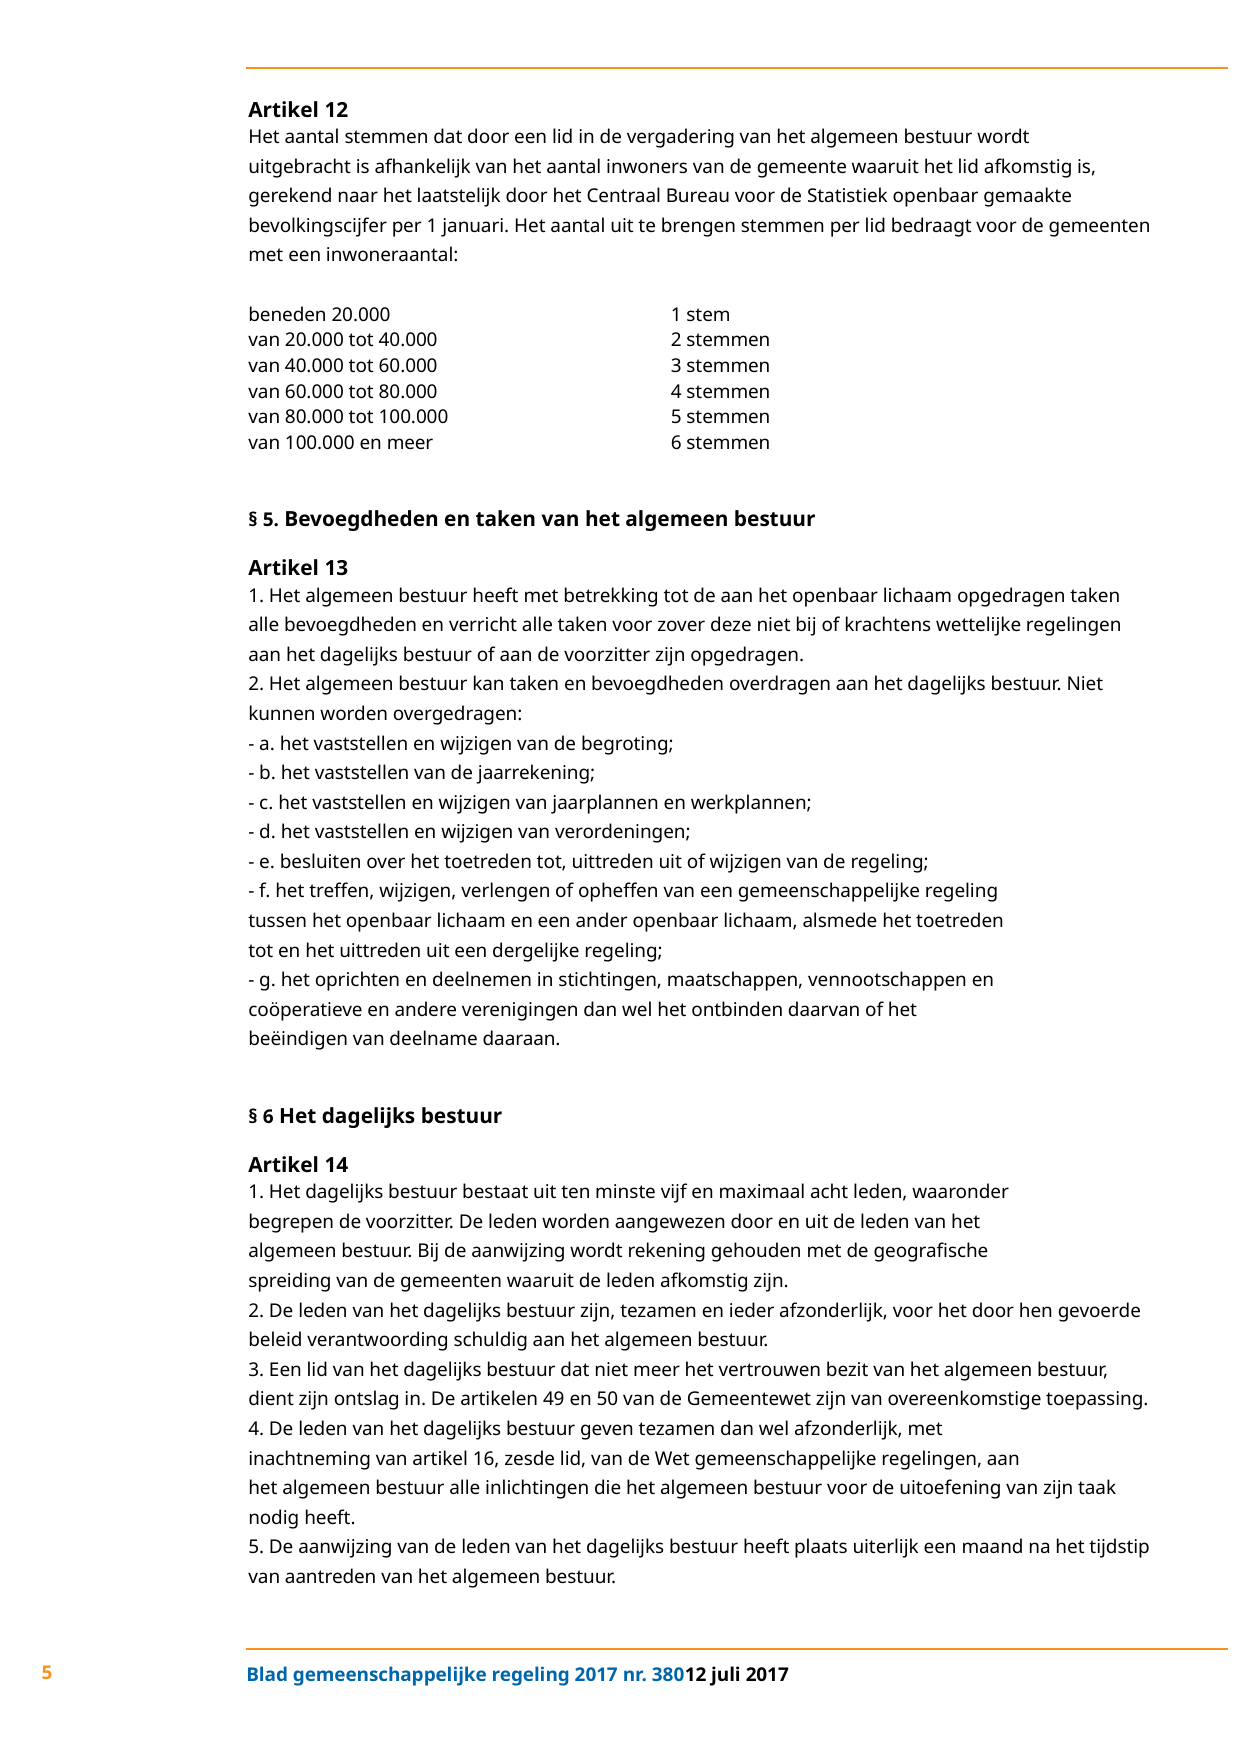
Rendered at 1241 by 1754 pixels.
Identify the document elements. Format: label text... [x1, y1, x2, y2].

table_cell 2 stemmen [671, 327, 1152, 352]
text 1. Het dagelijks bestuur bestaat uit ten minste vijf en maximaal acht leden, waaronder [248, 1178, 1152, 1204]
text Artikel 14 [248, 1150, 1152, 1178]
text algemeen bestuur. Bij de aanwijzing wordt rekening gehouden met de geografische [248, 1238, 1152, 1263]
text Artikel 12 [248, 95, 1152, 123]
text - e. besluiten over het toetreden tot, uittreden uit of wijzigen van de regeling; [248, 848, 1152, 874]
text § 6 Het dagelijks bestuur [248, 1101, 1152, 1129]
text - d. het vaststellen en wijzigen van verordeningen; [248, 818, 1152, 844]
table_cell 6 stemmen [671, 430, 1152, 455]
table_cell 5 stemmen [671, 404, 1152, 429]
table_cell van 20.000 tot 40.000 [248, 327, 671, 352]
table_header 1 stem [671, 301, 1152, 327]
text beëindigen van deelname daaraan. [248, 1026, 1152, 1051]
text 2. De leden van het dagelijks bestuur zijn, tezamen en ieder afzonderlijk, voor het door hen gevoerde beleid verantwoording schuldig aan het algemeen bestuur. [248, 1297, 1152, 1352]
table_cell van 40.000 tot 60.000 [248, 352, 671, 378]
text begrepen de voorzitter. De leden worden aangewezen door en uit de leden van het [248, 1208, 1152, 1234]
text 2. Het algemeen bestuur kan taken en bevoegdheden overdragen aan het dagelijks bestuur. Niet kunnen worden overgedragen: [248, 671, 1152, 726]
text - g. het oprichten en deelnemen in stichtingen, maatschappen, vennootschappen en [248, 966, 1152, 992]
text - b. het vaststellen van de jaarrekening; [248, 759, 1152, 785]
text tussen het openbaar lichaam en een ander openbaar lichaam, alsmede het toetreden [248, 907, 1152, 933]
picture [41, 47, 231, 172]
text Het aantal stemmen dat door een lid in de vergadering van het algemeen bestuur wordt [248, 123, 1152, 149]
text Artikel 13 [248, 553, 1152, 582]
table_cell van 80.000 tot 100.000 [248, 404, 671, 429]
text coöperatieve en andere verenigingen dan wel het ontbinden daarvan of het [248, 996, 1152, 1022]
text spreiding van de gemeenten waaruit de leden afkomstig zijn. [248, 1267, 1152, 1293]
text 1. Het algemeen bestuur heeft met betrekking tot de aan het openbaar lichaam opgedragen taken alle bevoegdheden en verricht alle taken voor zover deze niet bij of krachtens wettelijke regelingen aan het dagelijks bestuur of aan de voorzitter zijn opgedragen. [248, 582, 1152, 667]
text tot en het uittreden uit een dergelijke regeling; [248, 937, 1152, 962]
table_header beneden 20.000 [248, 301, 671, 327]
text 4. De leden van het dagelijks bestuur geven tezamen dan wel afzonderlijk, met [248, 1415, 1152, 1441]
text - c. het vaststellen en wijzigen van jaarplannen en werkplannen; [248, 789, 1152, 814]
text - f. het treffen, wijzigen, verlengen of opheffen van een gemeenschappelijke regeling [248, 878, 1152, 903]
table_cell 3 stemmen [671, 352, 1152, 378]
table_cell van 100.000 en meer [248, 430, 671, 455]
text uitgebracht is afhankelijk van het aantal inwoners van de gemeente waaruit het lid afkomstig is, gerekend naar het laatstelijk door het Centraal Bureau voor de Statistiek openbaar gemaakte bevolkingscijfer per 1 januari. Het aantal uit te brengen stemmen per lid bedraagt voor de gemeenten met een inwoneraantal: [248, 153, 1152, 267]
table_cell van 60.000 tot 80.000 [248, 378, 671, 404]
text 3. Een lid van het dagelijks bestuur dat niet meer het vertrouwen bezit van het algemeen bestuur, dient zijn ontslag in. De artikelen 49 en 50 van de Gemeentewet zijn van overeenkomstige toepassing. [248, 1356, 1152, 1411]
text 5. De aanwijzing van de leden van het dagelijks bestuur heeft plaats uiterlijk een maand na het tijdstip van aantreden van het algemeen bestuur. [248, 1533, 1152, 1589]
text inachtneming van artikel 16, zesde lid, van de Wet gemeenschappelijke regelingen, aan [248, 1445, 1152, 1470]
text - a. het vaststellen en wijzigen van de begroting; [248, 730, 1152, 755]
text het algemeen bestuur alle inlichtingen die het algemeen bestuur voor de uitoefening van zijn taak nodig heeft. [248, 1474, 1152, 1529]
table_cell 4 stemmen [671, 378, 1152, 404]
text § 5. Bevoegdheden en taken van het algemeen bestuur [248, 504, 1152, 532]
